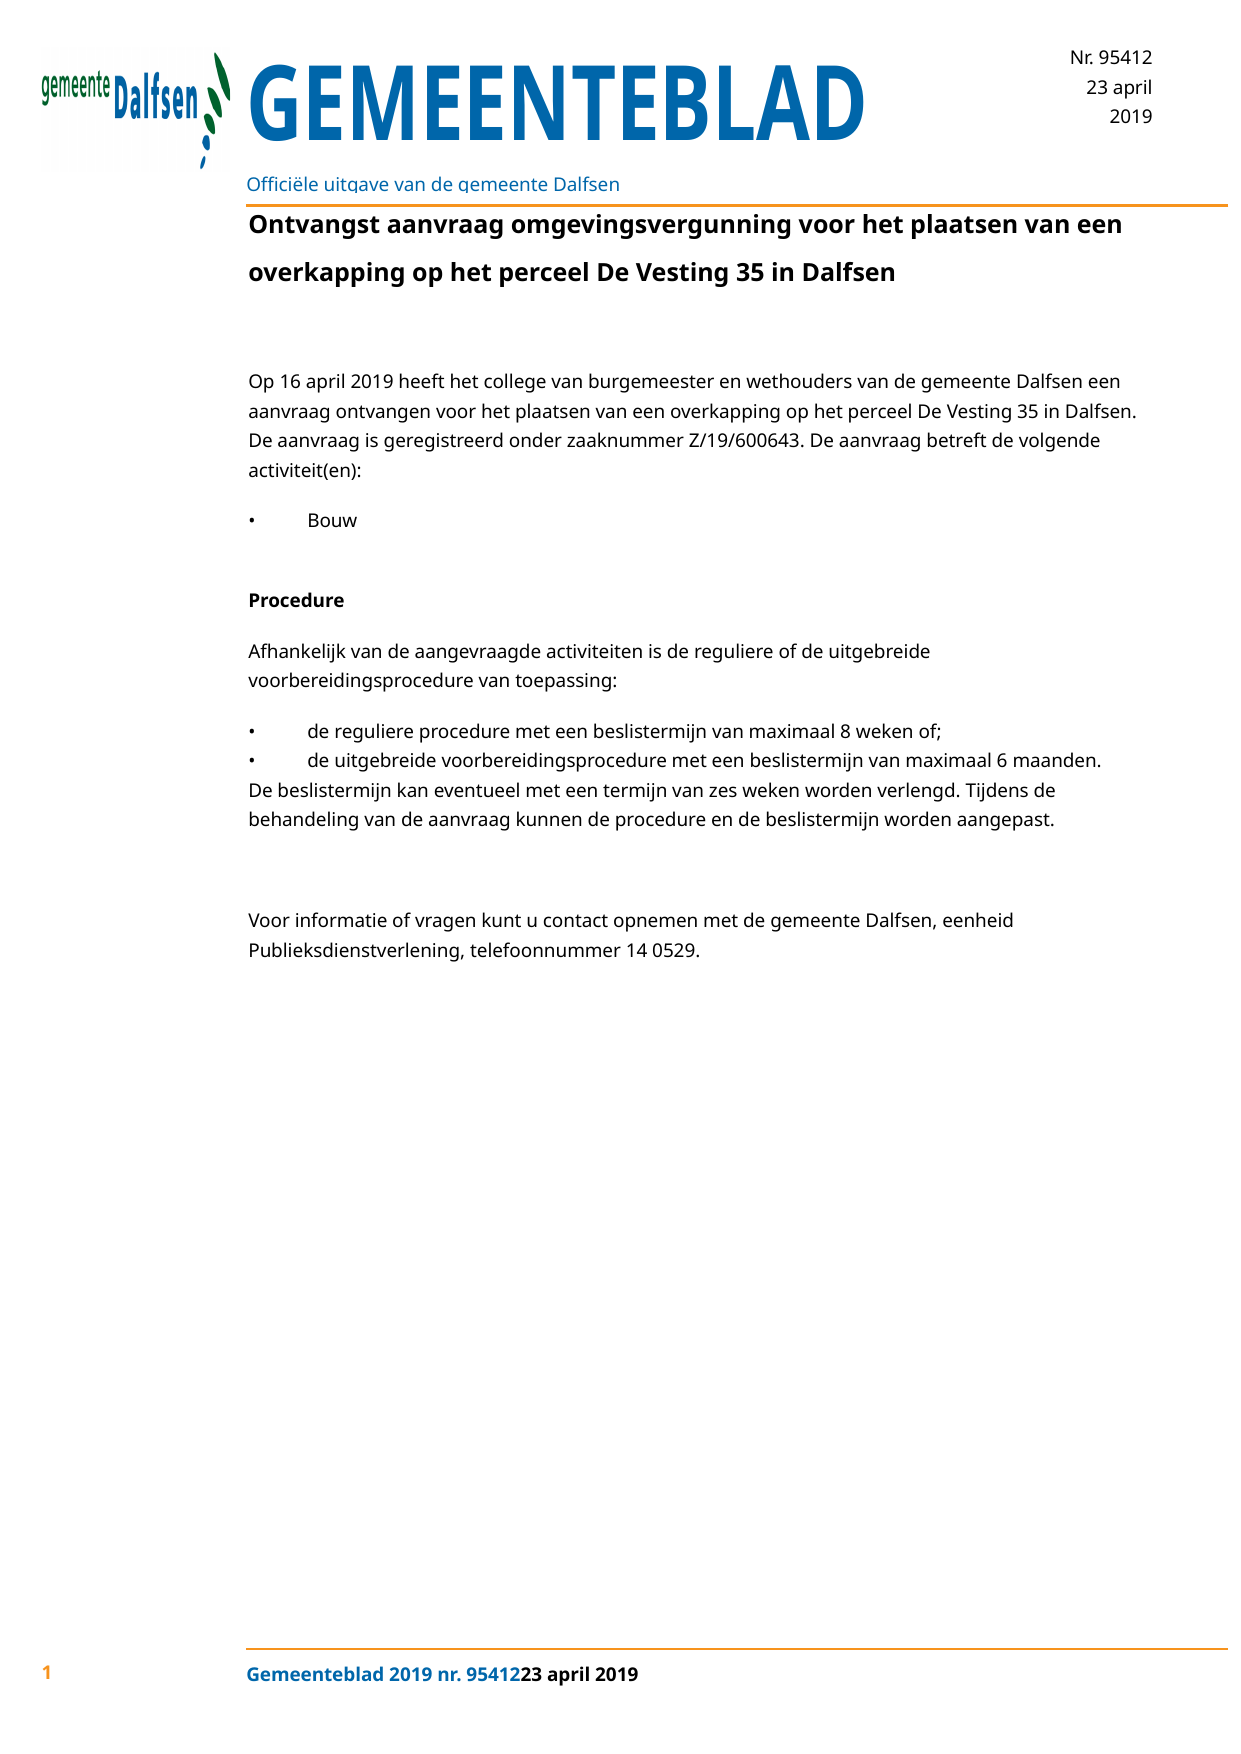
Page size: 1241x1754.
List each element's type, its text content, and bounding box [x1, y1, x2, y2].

text De beslistermijn kan eventueel met een termijn van zes weken worden verlengd. Tijdens de behandeling van de aanvraag kunnen de procedure en de beslistermijn worden aangepast. [248, 777, 1152, 832]
list de reguliere procedure met een beslistermijn van maximaal 8 weken of; [248, 718, 1152, 744]
text Afhankelijk van de aangevraagde activiteiten is de reguliere of de uitgebreide voorbereidingsprocedure van toepassing: [248, 638, 1152, 693]
text Voor informatie of vragen kunt u contact opnemen met de gemeente Dalfsen, eenheid Publieksdienstverlening, telefoonnummer 14 0529. [248, 907, 1152, 963]
text Procedure [248, 587, 1152, 613]
text Ontvangst aanvraag omgevingsvergunning voor het plaatsen van een overkapping op het perceel De Vesting 35 in Dalfsen [248, 207, 1152, 288]
list Bouw [248, 507, 1152, 533]
picture [41, 47, 231, 172]
text Op 16 april 2019 heeft het college van burgemeester en wethouders van de gemeente Dalfsen een aanvraag ontvangen voor het plaatsen van een overkapping op het perceel De Vesting 35 in Dalfsen. De aanvraag is geregistreerd onder zaaknummer Z/19/600643. De aanvraag betreft de volgende activiteit(en): [248, 368, 1152, 483]
list de uitgebreide voorbereidingsprocedure met een beslistermijn van maximaal 6 maanden. [248, 747, 1152, 773]
